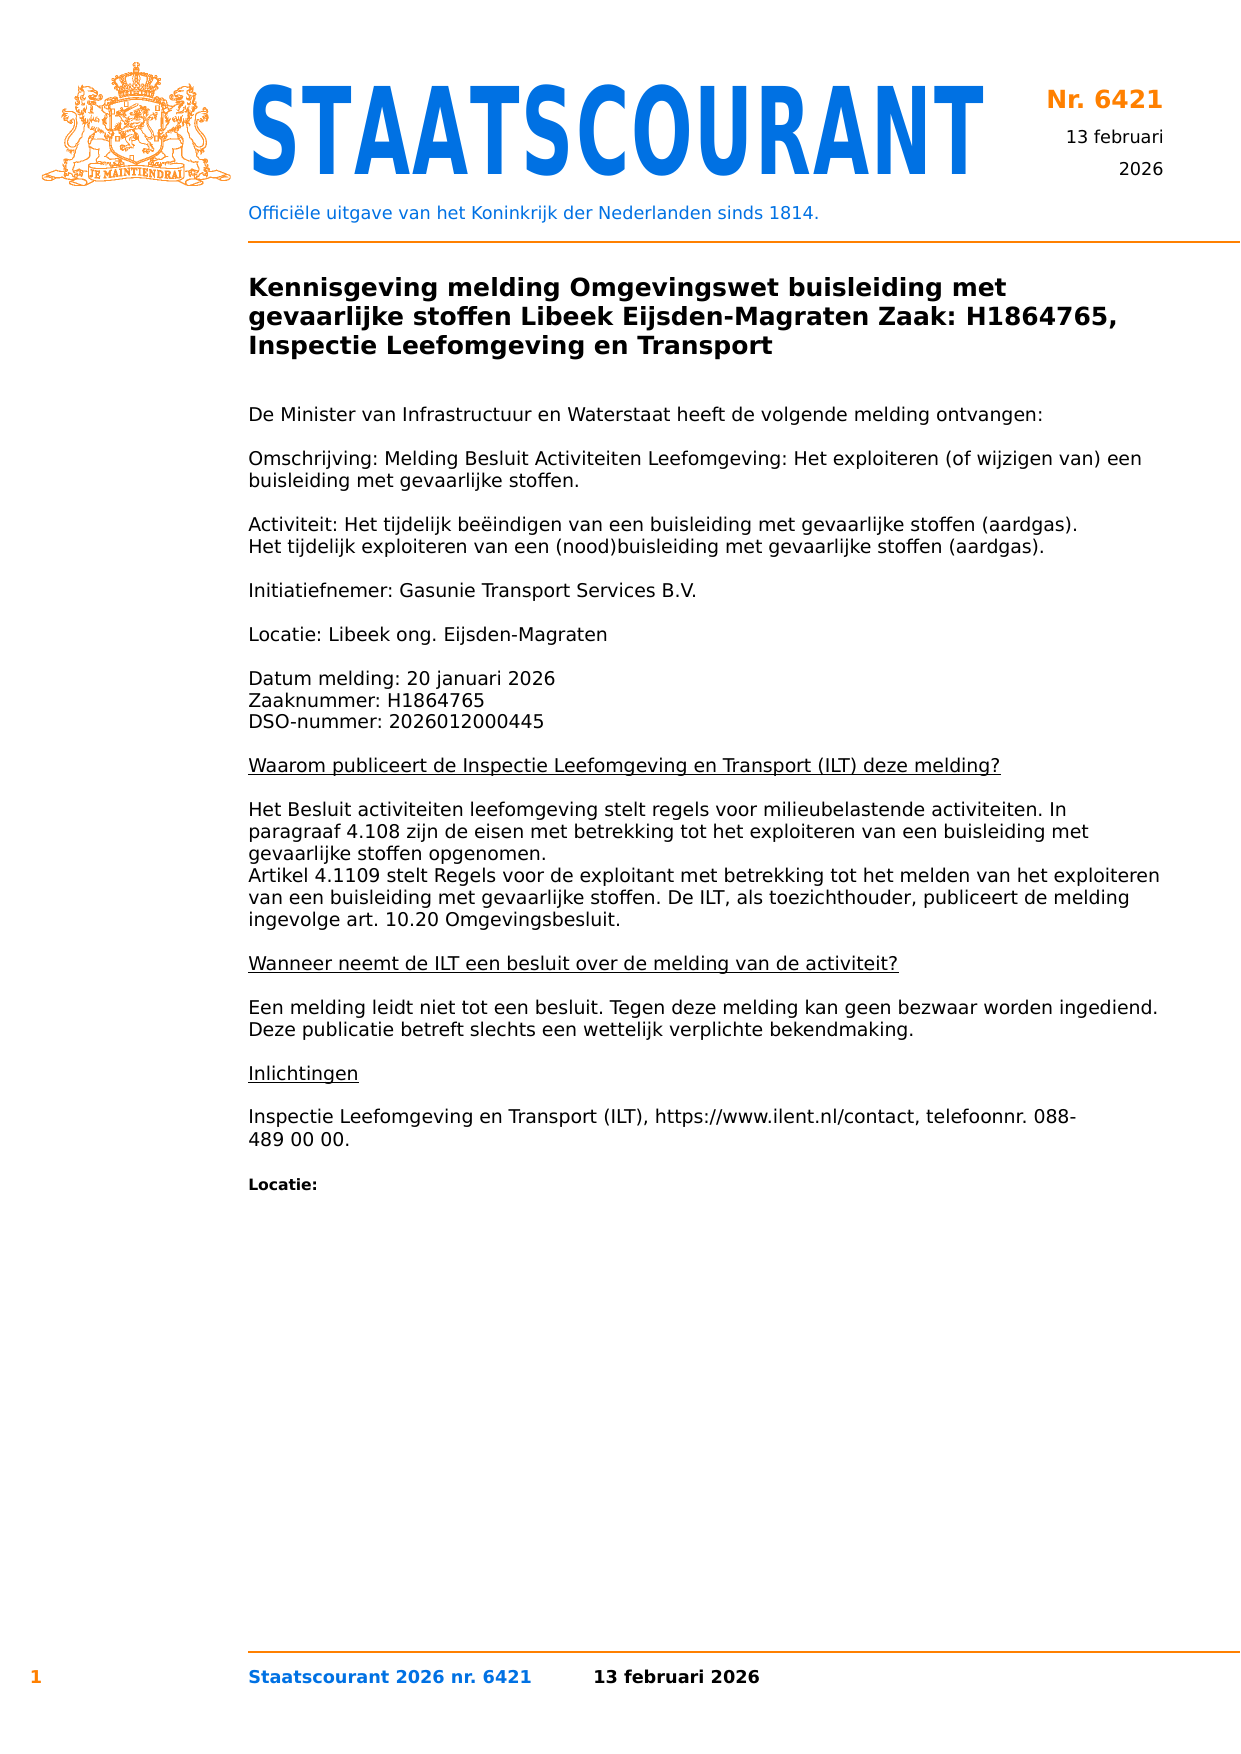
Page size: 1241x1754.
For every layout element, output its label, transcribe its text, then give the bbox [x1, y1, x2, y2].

text Het tijdelijk exploiteren van een (nood)buisleiding met gevaarlijke stoffen (aardgas). [248, 536, 1163, 558]
text Initiatiefnemer: Gasunie Transport Services B.V. [248, 580, 1163, 602]
table_cell 2026 [998, 153, 1240, 203]
subtitle Waarom publiceert de Inspectie Leefomgeving en Transport (ILT) deze melding? [248, 755, 1163, 777]
table_header Nr. 6421 [998, 62, 1240, 121]
subtitle Inlichtingen [248, 1063, 1163, 1084]
picture [41, 62, 231, 186]
text Inspectie Leefomgeving en Transport (ILT), https://www.ilent.nl/contact, telefoonnr. 088-489 00 00. [248, 1106, 1163, 1150]
text Omschrijving: Melding Besluit Activiteiten Leefomgeving: Het exploiteren (of wijzigen van) een buisleiding met gevaarlijke stoffen. [248, 448, 1163, 492]
text De Minister van Infrastructuur en Waterstaat heeft de volgende melding ontvangen: [248, 404, 1163, 426]
table_header [25, 62, 248, 241]
text Activiteit: Het tijdelijk beëindigen van een buisleiding met gevaarlijke stoffen (aardgas). [248, 514, 1163, 536]
table_cell Officiële uitgave van het Koninkrijk der Nederlanden sinds 1814. [248, 203, 1240, 241]
text Locatie: Libeek ong. Eijsden-Magraten [248, 624, 1163, 646]
subtitle Wanneer neemt de ILT een besluit over de melding van de activiteit? [248, 953, 1163, 975]
text Een melding leidt niet tot een besluit. Tegen deze melding kan geen bezwaar worden ingediend. Deze publicatie betreft slechts een wettelijk verplichte bekendmaking. [248, 997, 1163, 1041]
table_cell 13 februari [998, 121, 1240, 153]
text Het Besluit activiteiten leefomgeving stelt regels voor milieubelastende activiteiten. In paragraaf 4.108 zijn de eisen met betrekking tot het exploiteren van een buisleiding met gevaarlijke stoffen opgenomen. [248, 799, 1163, 865]
text Locatie: [248, 1176, 815, 1194]
table_header STAATSCOURANT [248, 62, 998, 203]
text DSO-nummer: 2026012000445 [248, 711, 1163, 733]
text Artikel 4.1109 stelt Regels voor de exploitant met betrekking tot het melden van het exploiteren van een buisleiding met gevaarlijke stoffen. De ILT, als toezichthouder, publiceert de melding ingevolge art. 10.20 Omgevingsbesluit. [248, 865, 1163, 931]
text Datum melding: 20 januari 2026 [248, 667, 1163, 689]
subtitle Kennisgeving melding Omgevingswet buisleiding met gevaarlijke stoffen Libeek Eijsden-Magraten Zaak: H1864765, Inspectie Leefomgeving en Transport [248, 273, 1163, 361]
text Zaaknummer: H1864765 [248, 689, 1163, 711]
